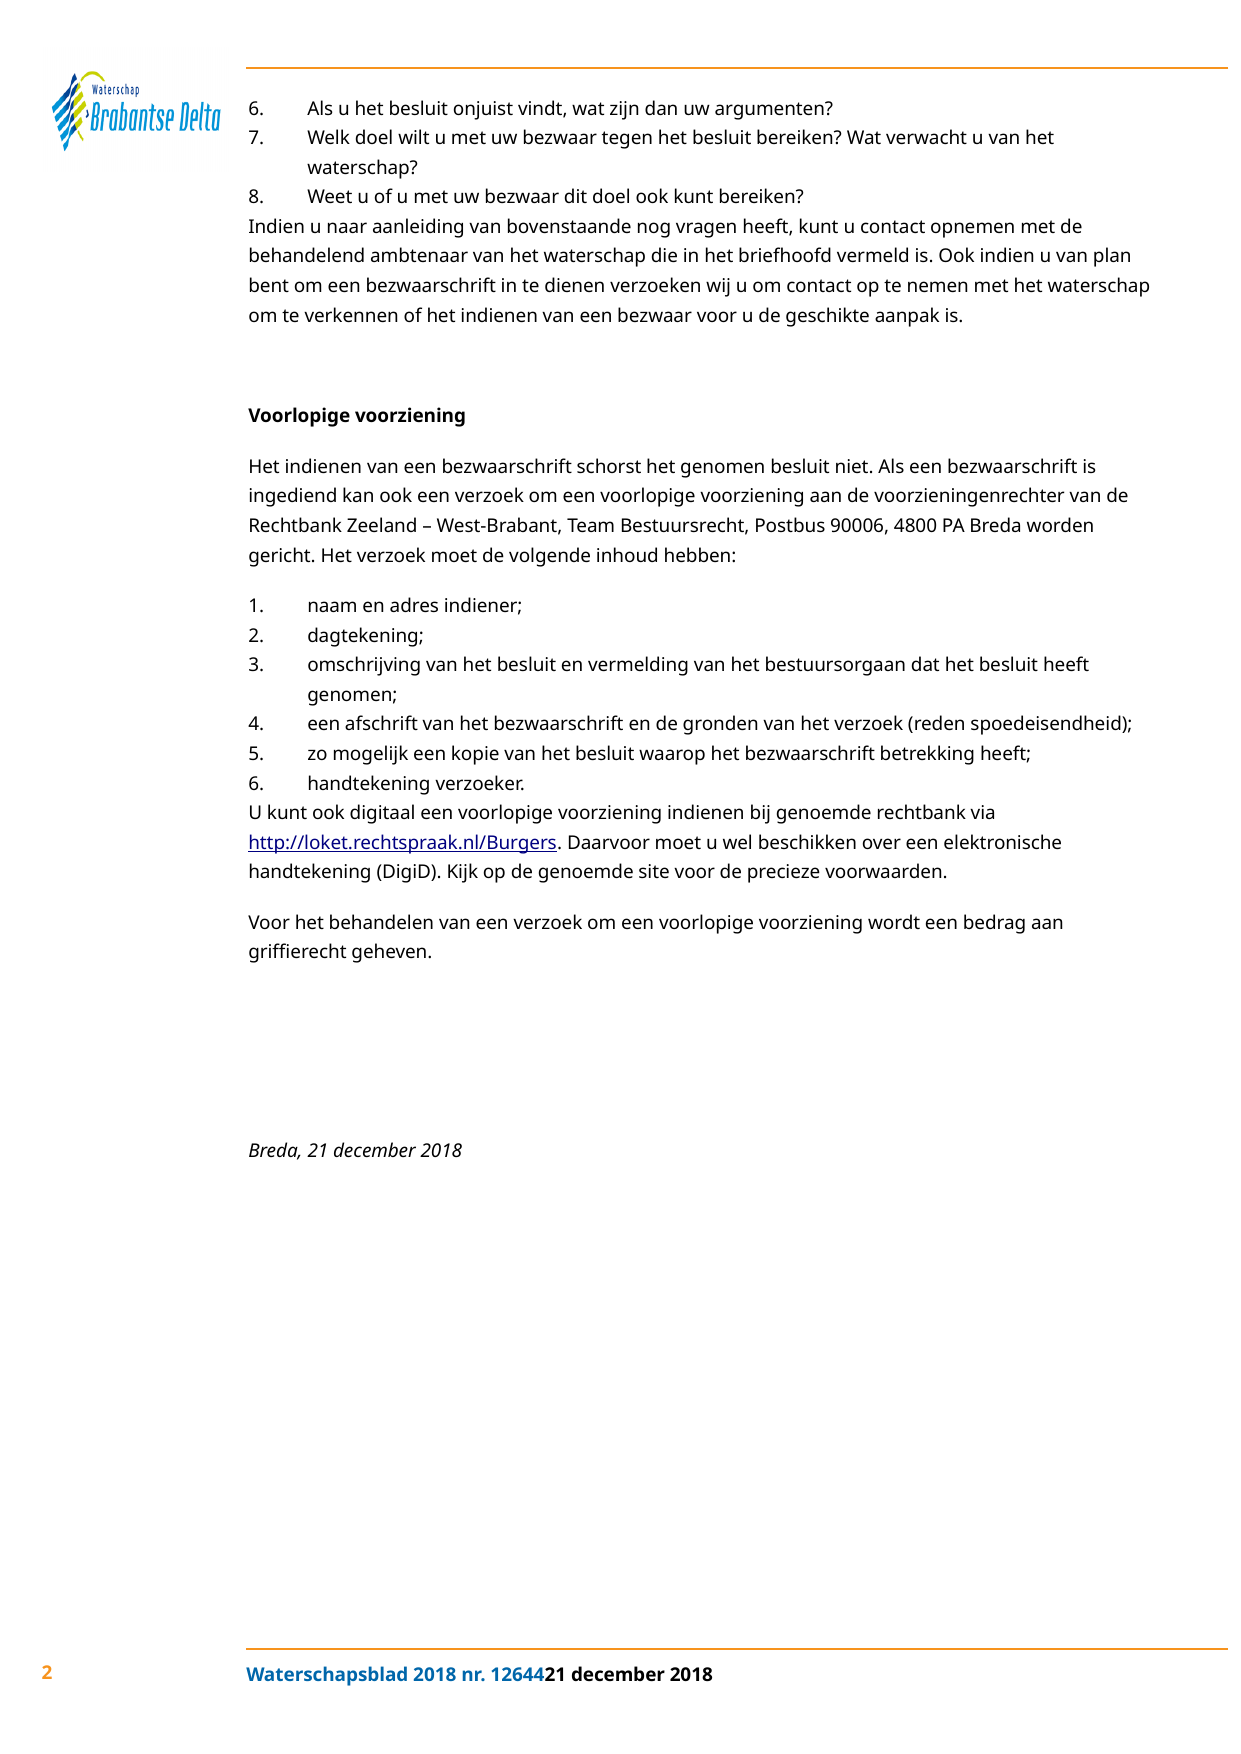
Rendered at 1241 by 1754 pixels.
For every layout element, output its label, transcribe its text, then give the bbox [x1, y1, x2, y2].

list Welk doel wilt u met uw bezwaar tegen het besluit bereiken? Wat verwacht u van het waterschap? [248, 124, 1152, 180]
text Voorlopige voorziening [248, 403, 1152, 428]
text Indien u naar aanleiding van bovenstaande nog vragen heeft, kunt u contact opnemen met de behandelend ambtenaar van het waterschap die in het briefhoofd vermeld is. Ook indien u van plan bent om een bezwaarschrift in te dienen verzoeken wij u om contact op te nemen met het waterschap om te verkennen of het indienen van een bezwaar voor u de geschikte aanpak is. [248, 213, 1152, 328]
list Weet u of u met uw bezwaar dit doel ook kunt bereiken? [248, 183, 1152, 209]
list naam en adres indiener; [248, 592, 1152, 618]
text Het indienen van een bezwaarschrift schorst het genomen besluit niet. Als een bezwaarschrift is ingediend kan ook een verzoek om een voorlopige voorziening aan de voorzieningenrechter van de Rechtbank Zeeland – West-Brabant, Team Bestuursrecht, Postbus 90006, 4800 PA Breda worden gericht. Het verzoek moet de volgende inhoud hebben: [248, 453, 1152, 568]
list omschrijving van het besluit en vermelding van het bestuursorgaan dat het besluit heeft genomen; [248, 651, 1152, 707]
text Breda, 21 december 2018 [248, 1138, 1152, 1163]
list dagtekening; [248, 622, 1152, 648]
picture [41, 47, 231, 172]
text U kunt ook digitaal een voorlopige voorziening indienen bij genoemde rechtbank via http://loket.rechtspraak.nl/Burgers. Daarvoor moet u wel beschikken over een elektronische handtekening (DigiD). Kijk op de genoemde site voor de precieze voorwaarden. [248, 799, 1152, 884]
list zo mogelijk een kopie van het besluit waarop het bezwaarschrift betrekking heeft; [248, 740, 1152, 766]
text Voor het behandelen van een verzoek om een voorlopige voorziening wordt een bedrag aan griffierecht geheven. [248, 909, 1152, 964]
list Als u het besluit onjuist vindt, wat zijn dan uw argumenten? [248, 95, 1152, 121]
list handtekening verzoeker. [248, 770, 1152, 796]
list een afschrift van het bezwaarschrift en de gronden van het verzoek (reden spoedeisendheid); [248, 711, 1152, 736]
